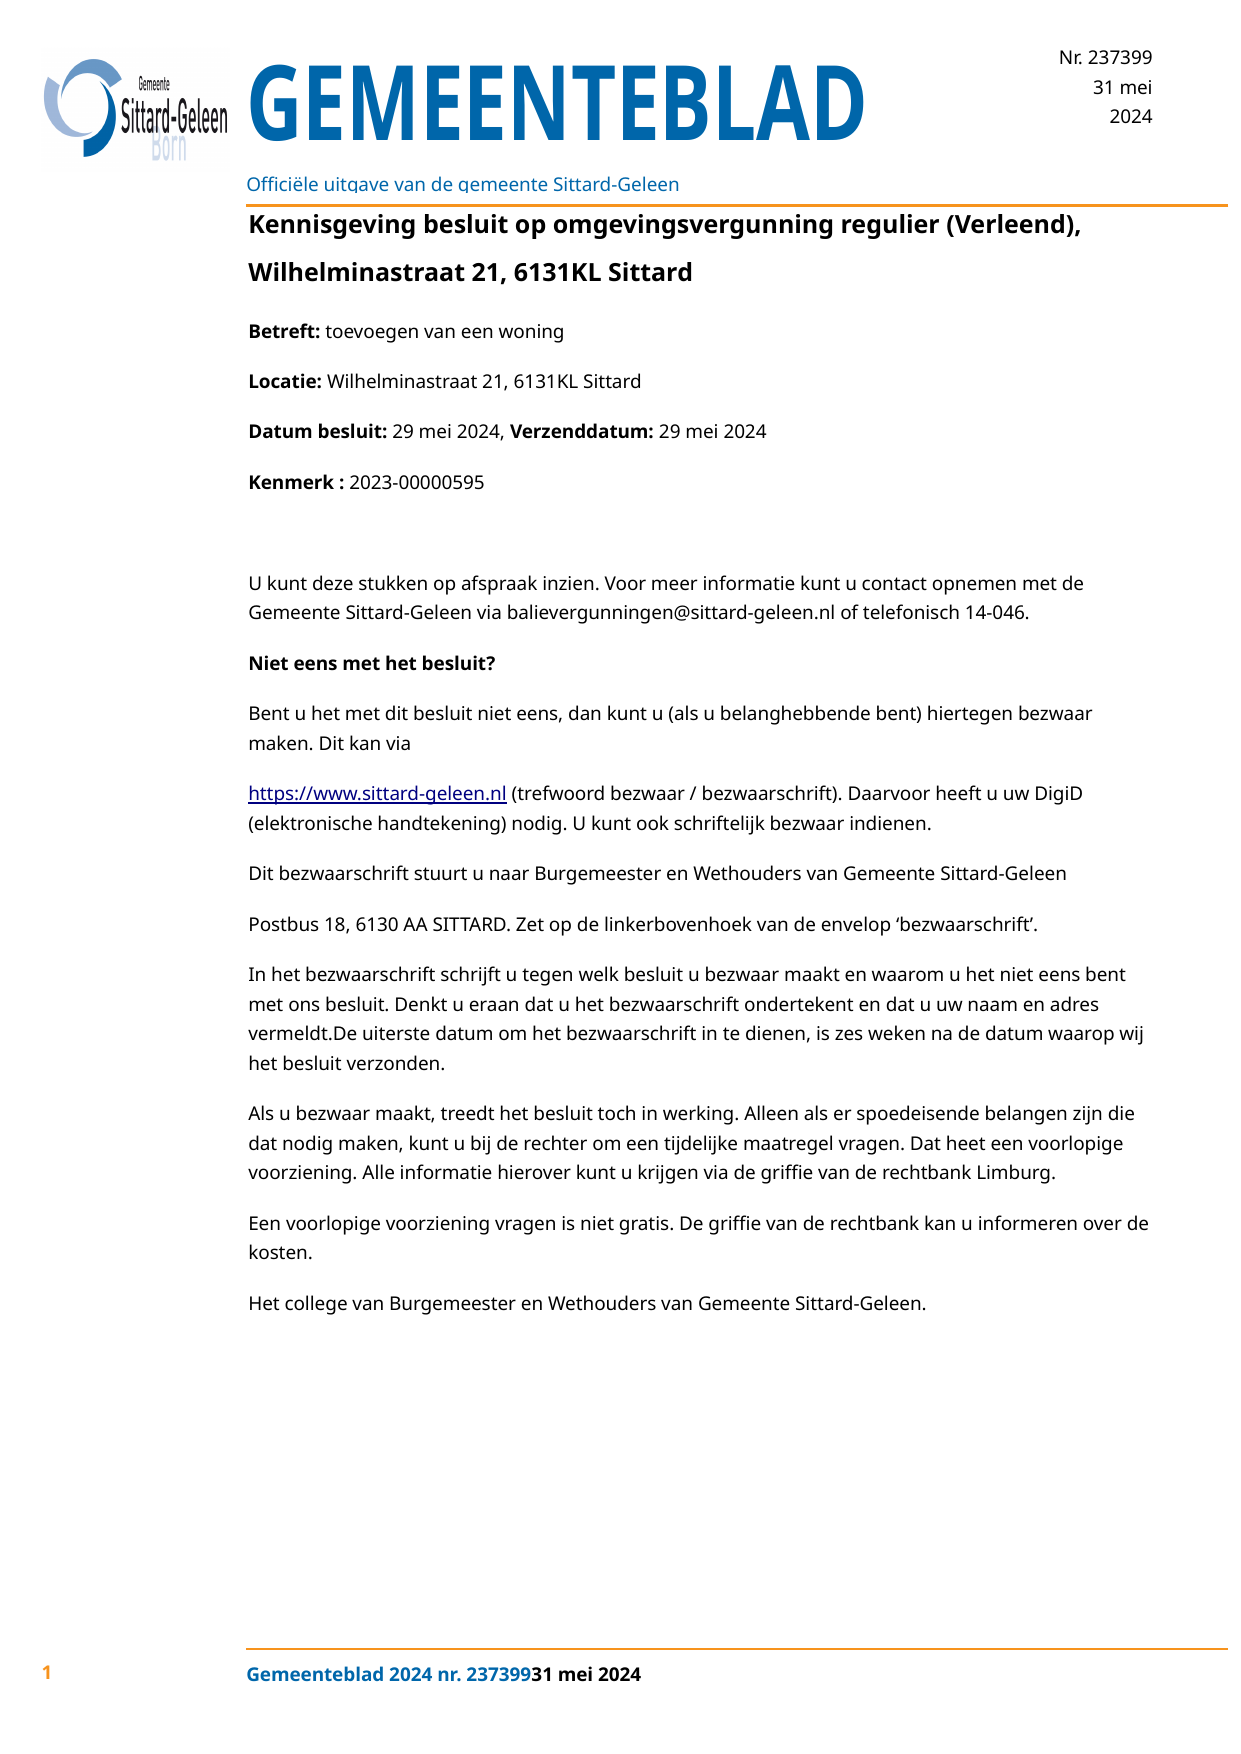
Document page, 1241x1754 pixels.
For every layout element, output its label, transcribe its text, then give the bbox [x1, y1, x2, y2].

text U kunt deze stukken op afspraak inzien. Voor meer informatie kunt u contact opnemen met de Gemeente Sittard-Geleen via balievergunningen@sittard-geleen.nl of telefonisch 14-046. [248, 570, 1152, 625]
text Bent u het met dit besluit niet eens, dan kunt u (als u belanghebbende bent) hiertegen bezwaar maken. Dit kan via [248, 700, 1152, 756]
text Niet eens met het besluit? [248, 650, 1152, 676]
text Betreft: toevoegen van een woning [248, 318, 1152, 344]
text Datum besluit: 29 mei 2024, Verzenddatum: 29 mei 2024 [248, 419, 1152, 444]
text Als u bezwaar maakt, treedt het besluit toch in werking. Alleen als er spoedeisende belangen zijn die dat nodig maken, kunt u bij de rechter om een tijdelijke maatregel vragen. Dat heet een voorlopige voorziening. Alle informatie hierover kunt u krijgen via de griffie van de rechtbank Limburg. [248, 1100, 1152, 1185]
text Kenmerk : 2023-00000595 [248, 469, 1152, 495]
text Een voorlopige voorziening vragen is niet gratis. De griffie van de rechtbank kan u informeren over de kosten. [248, 1210, 1152, 1265]
text Locatie: Wilhelminastraat 21, 6131KL Sittard [248, 368, 1152, 394]
picture [41, 47, 231, 172]
text Postbus 18, 6130 AA SITTARD. Zet op de linkerbovenhoek van de envelop ‘bezwaarschrift’. [248, 911, 1152, 937]
text https://www.sittard-geleen.nl (trefwoord bezwaar / bezwaarschrift). Daarvoor heeft u uw DigiD (elektronische handtekening) nodig. U kunt ook schriftelijk bezwaar indienen. [248, 780, 1152, 836]
text In het bezwaarschrift schrijft u tegen welk besluit u bezwaar maakt en waarom u het niet eens bent met ons besluit. Denkt u eraan dat u het bezwaarschrift ondertekent en dat u uw naam en adres vermeldt.De uiterste datum om het bezwaarschrift in te dienen, is zes weken na de datum waarop wij het besluit verzonden. [248, 961, 1152, 1076]
text Dit bezwaarschrift stuurt u naar Burgemeester en Wethouders van Gemeente Sittard-Geleen [248, 860, 1152, 886]
text Kennisgeving besluit op omgevingsvergunning regulier (Verleend), Wilhelminastraat 21, 6131KL Sittard [248, 207, 1152, 288]
text Het college van Burgemeester en Wethouders van Gemeente Sittard-Geleen. [248, 1290, 1152, 1316]
